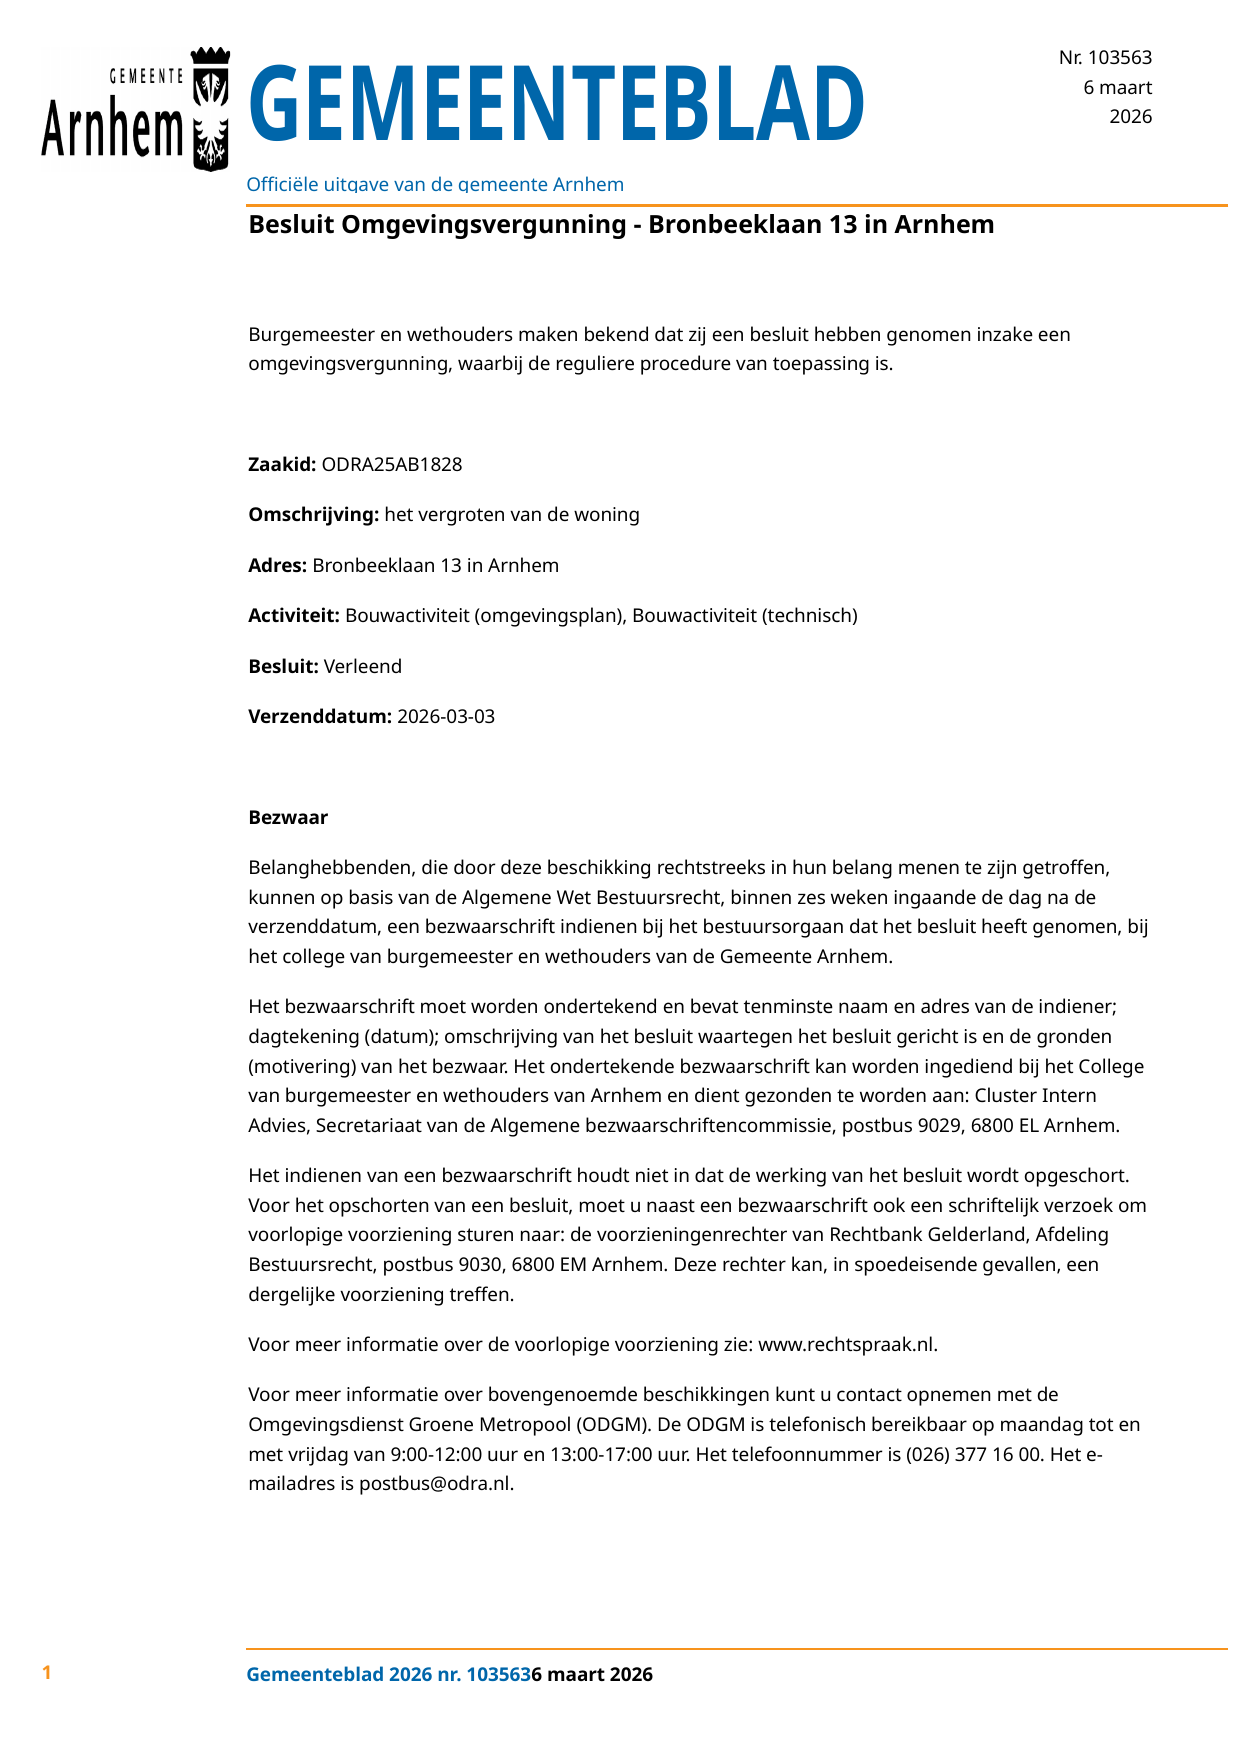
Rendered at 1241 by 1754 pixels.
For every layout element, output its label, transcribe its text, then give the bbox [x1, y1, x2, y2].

text Burgemeester en wethouders maken bekend dat zij een besluit hebben genomen inzake een omgevingsvergunning, waarbij de reguliere procedure van toepassing is. [248, 321, 1152, 376]
text Besluit: Verleend [248, 653, 1152, 678]
picture [41, 47, 231, 172]
text Bezwaar [248, 804, 1152, 830]
text Besluit Omgevingsvergunning - Bronbeeklaan 13 in Arnhem [248, 207, 1152, 241]
text Adres: Bronbeeklaan 13 in Arnhem [248, 552, 1152, 578]
text Activiteit: Bouwactiviteit (omgevingsplan), Bouwactiviteit (technisch) [248, 602, 1152, 628]
text Het bezwaarschrift moet worden ondertekend en bevat tenminste naam en adres van de indiener; dagtekening (datum); omschrijving van het besluit waartegen het besluit gericht is en de gronden (motivering) van het bezwaar. Het ondertekende bezwaarschrift kan worden ingediend bij het College van burgemeester en wethouders van Arnhem en dient gezonden te worden aan: Cluster Intern Advies, Secretariaat van de Algemene bezwaarschriftencommissie, postbus 9029, 6800 EL Arnhem. [248, 994, 1152, 1138]
text Omschrijving: het vergroten van de woning [248, 502, 1152, 527]
text Zaakid: ODRA25AB1828 [248, 451, 1152, 477]
text Het indienen van een bezwaarschrift houdt niet in dat de werking van het besluit wordt opgeschort. Voor het opschorten van een besluit, moet u naast een bezwaarschrift ook een schriftelijk verzoek om voorlopige voorziening sturen naar: de voorzieningenrechter van Rechtbank Gelderland, Afdeling Bestuursrecht, postbus 9030, 6800 EM Arnhem. Deze rechter kan, in spoedeisende gevallen, een dergelijke voorziening treffen. [248, 1162, 1152, 1306]
text Belanghebbenden, die door deze beschikking rechtstreeks in hun belang menen te zijn getroffen, kunnen op basis van de Algemene Wet Bestuursrecht, binnen zes weken ingaande de dag na de verzenddatum, een bezwaarschrift indienen bij het bestuursorgaan dat het besluit heeft genomen, bij het college van burgemeester en wethouders van de Gemeente Arnhem. [248, 854, 1152, 969]
text Voor meer informatie over bovengenoemde beschikkingen kunt u contact opnemen met de Omgevingsdienst Groene Metropool (ODGM). De ODGM is telefonisch bereikbaar op maandag tot en met vrijdag van 9:00-12:00 uur en 13:00-17:00 uur. Het telefoonnummer is (026) 377 16 00. Het e-mailadres is postbus@odra.nl. [248, 1382, 1152, 1496]
text Voor meer informatie over de voorlopige voorziening zie: www.rechtspraak.nl. [248, 1331, 1152, 1357]
text Verzenddatum: 2026-03-03 [248, 703, 1152, 729]
